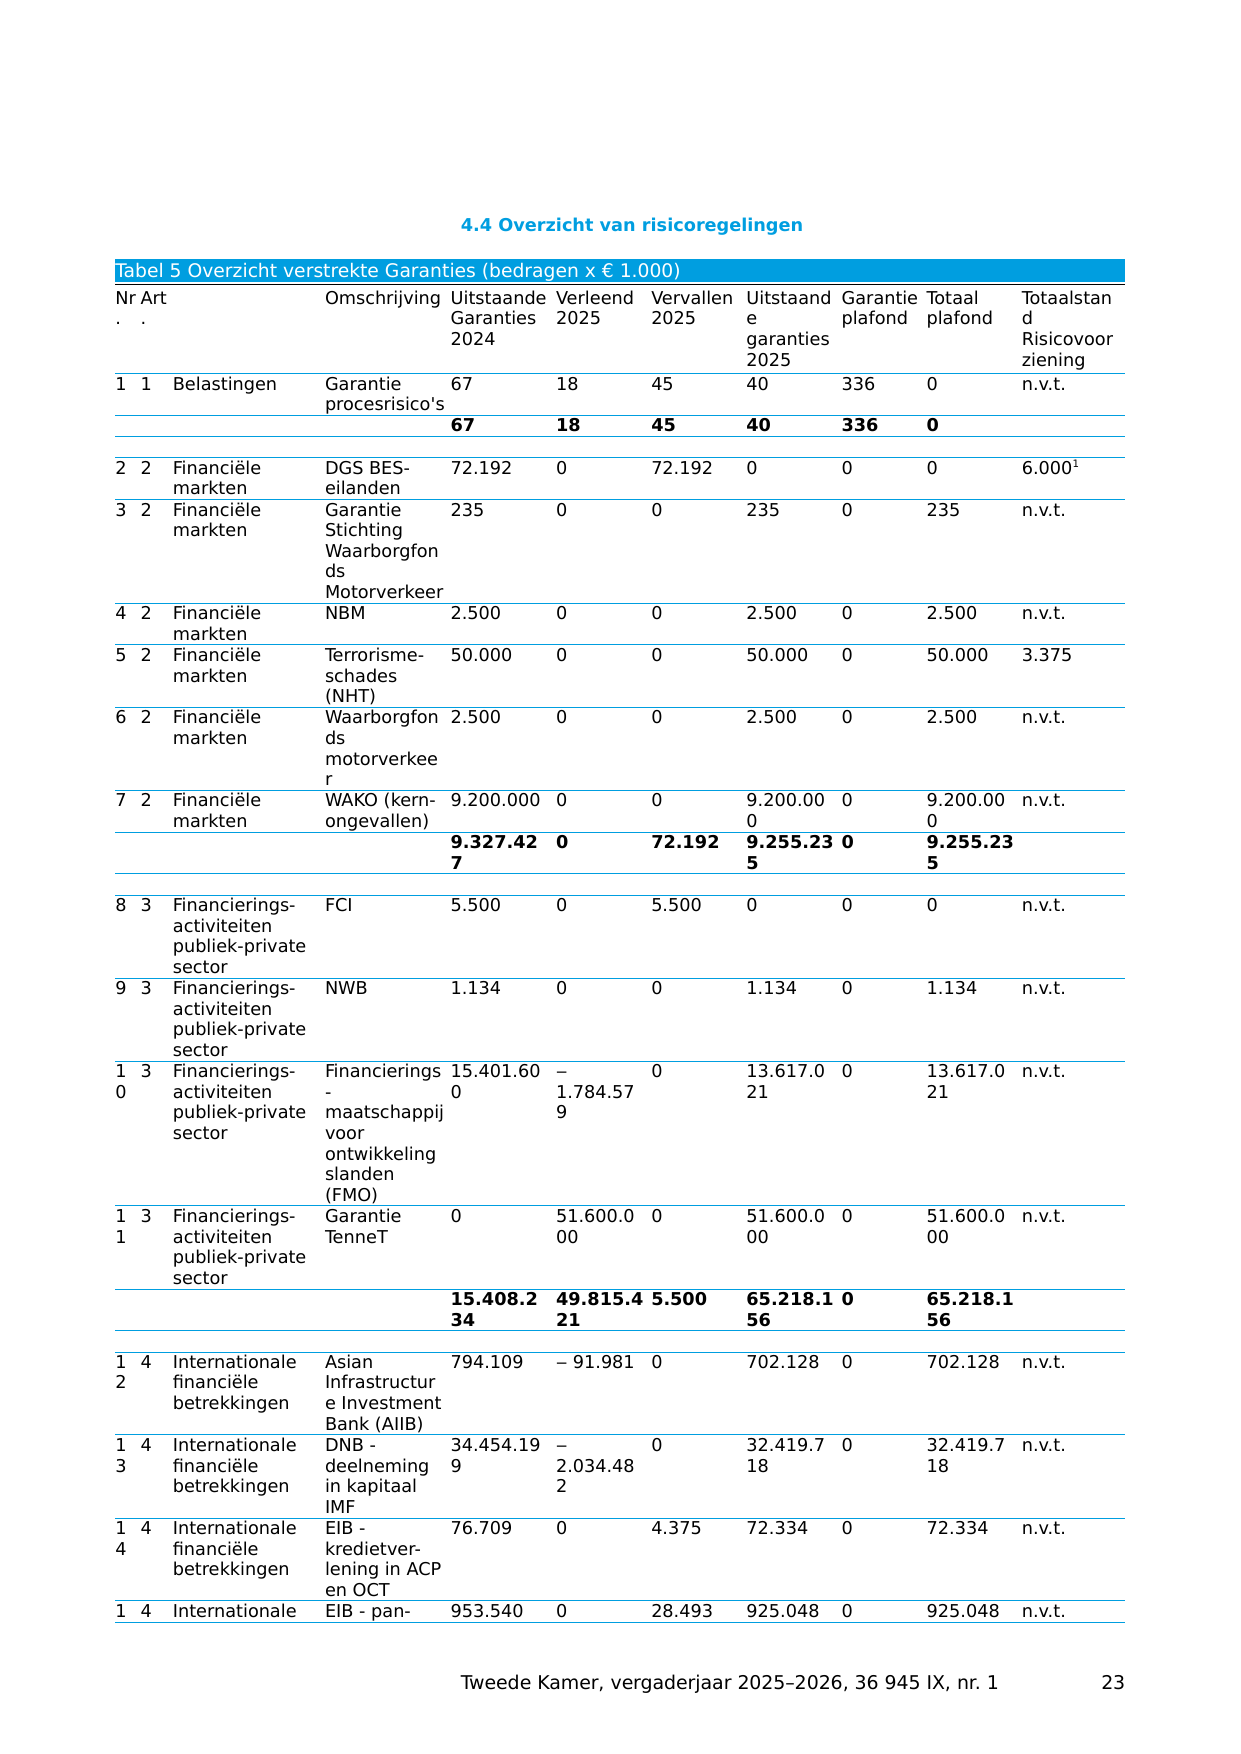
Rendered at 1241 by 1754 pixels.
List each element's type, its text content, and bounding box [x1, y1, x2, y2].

table_cell 3 [138, 896, 170, 977]
table_cell 235 [924, 500, 1019, 603]
table_cell [170, 416, 322, 436]
table_cell [322, 1290, 447, 1330]
table_cell 51.600.000 [924, 1206, 1019, 1288]
table_cell 0 [553, 604, 648, 644]
table_cell 2.500 [743, 604, 838, 644]
table_cell 18 [553, 374, 648, 415]
table_cell 9 [115, 979, 137, 1061]
table_cell 0 [924, 416, 1019, 436]
table_cell 9.200.000 [448, 791, 553, 832]
table_cell 2 [138, 708, 170, 790]
table_cell 10 [115, 1062, 137, 1205]
table_cell 0 [648, 500, 743, 603]
table_cell 1 [138, 374, 170, 415]
table_cell Uitstaande Garanties 2024 [448, 285, 553, 373]
table_cell [1019, 416, 1125, 436]
table_cell 0 [839, 1601, 923, 1622]
table_cell Financiële markten [170, 604, 322, 644]
table_cell DGS BES-eilanden [322, 458, 447, 499]
table_cell 34.454.199 [448, 1435, 553, 1517]
table_cell Financierings-activiteiten publiek-private sector [170, 896, 322, 977]
table_cell 0 [839, 1062, 923, 1205]
table_cell 45 [648, 416, 743, 436]
table_cell 72.334 [924, 1519, 1019, 1600]
table_cell [170, 833, 322, 873]
table_cell [170, 874, 322, 894]
table_cell 1.134 [743, 979, 838, 1061]
table_cell n.v.t. [1019, 604, 1125, 644]
table_cell [138, 1331, 170, 1351]
table_cell 12 [115, 1353, 137, 1434]
table_cell [648, 437, 743, 457]
table_cell 3 [138, 1206, 170, 1288]
table_cell [448, 874, 553, 894]
table_cell [1019, 1290, 1125, 1330]
table_cell [839, 1331, 923, 1351]
table_cell 0 [839, 979, 923, 1061]
table_cell Financierings-activiteiten publiek-private sector [170, 1062, 322, 1205]
table_cell 40 [743, 374, 838, 415]
table_cell 72.334 [743, 1519, 838, 1600]
table_cell 13.617.021 [924, 1062, 1019, 1205]
table_cell Waarborgfonds motorverkeer [322, 708, 447, 790]
table_cell [553, 874, 648, 894]
table_cell [743, 874, 838, 894]
table_cell [1019, 833, 1125, 873]
table_cell Financiële markten [170, 500, 322, 603]
table_cell EIB - pan- [322, 1601, 447, 1622]
table_cell 45 [648, 374, 743, 415]
table_cell 0 [553, 979, 648, 1061]
table_cell 76.709 [448, 1519, 553, 1600]
table_cell 0 [743, 896, 838, 977]
table_cell [648, 874, 743, 894]
table_cell 2 [138, 500, 170, 603]
table_cell 67 [448, 374, 553, 415]
table_cell ‒ 91.981 [553, 1353, 648, 1434]
table_cell n.v.t. [1019, 1353, 1125, 1434]
table_cell Totaalstand Risicovoorziening [1019, 285, 1125, 373]
table_cell 32.419.718 [924, 1435, 1019, 1517]
table_cell [1019, 1331, 1125, 1351]
table_cell [138, 1290, 170, 1330]
table_cell Garantie procesrisico's [322, 374, 447, 415]
table_cell Belastingen [170, 374, 322, 415]
table_cell 1 [115, 374, 137, 415]
table_cell 2.500 [743, 708, 838, 790]
table_cell Garantie Stichting Waarborgfonds Motorverkeer [322, 500, 447, 603]
table_cell [743, 437, 838, 457]
table_cell 7 [115, 791, 137, 832]
table_cell Financierings-activiteiten publiek-private sector [170, 1206, 322, 1288]
table_cell ‒ 1.784.579 [553, 1062, 648, 1205]
table_cell FCI [322, 896, 447, 977]
table_cell Verleend 2025 [553, 285, 648, 373]
table_cell 72.192 [648, 458, 743, 499]
table_cell 72.192 [448, 458, 553, 499]
table_cell 0 [839, 833, 923, 873]
table_cell Vervallen 2025 [648, 285, 743, 373]
table_cell Internationale financiële betrekkingen [170, 1519, 322, 1600]
table_cell 0 [648, 1353, 743, 1434]
table_cell 0 [553, 1519, 648, 1600]
table_cell 65.218.156 [743, 1290, 838, 1330]
table_cell Internationale financiële betrekkingen [170, 1435, 322, 1517]
table_cell [322, 874, 447, 894]
table_cell Garantie TenneT [322, 1206, 447, 1288]
table_cell [138, 833, 170, 873]
table_cell Financiële markten [170, 791, 322, 832]
table_cell 0 [648, 645, 743, 707]
table_cell 0 [448, 1206, 553, 1288]
table_cell 2.500 [924, 604, 1019, 644]
table_cell 0 [839, 1353, 923, 1434]
table_cell 0 [839, 458, 923, 499]
table_cell 50.000 [743, 645, 838, 707]
table_cell 953.540 [448, 1601, 553, 1622]
table_cell 3 [115, 500, 137, 603]
table_cell 0 [553, 833, 648, 873]
table_cell 51.600.000 [553, 1206, 648, 1288]
table_cell 67 [448, 416, 553, 436]
table_cell 702.128 [743, 1353, 838, 1434]
table_cell 5.500 [448, 896, 553, 977]
table_cell 49.815.421 [553, 1290, 648, 1330]
table_cell [648, 1331, 743, 1351]
table_cell [115, 1331, 137, 1351]
table_cell 0 [924, 896, 1019, 977]
table_cell 2.500 [448, 708, 553, 790]
table_cell n.v.t. [1019, 1206, 1125, 1288]
table_cell ‒ 2.034.482 [553, 1435, 648, 1517]
table_cell 0 [839, 1435, 923, 1517]
table_cell [1019, 437, 1125, 457]
table_cell 0 [924, 458, 1019, 499]
table_cell Financiële markten [170, 645, 322, 707]
table_cell Financierings-maatschappij voor ontwikkelingslanden (FMO) [322, 1062, 447, 1205]
table_cell 336 [839, 374, 923, 415]
table_cell 50.000 [924, 645, 1019, 707]
table_cell 18 [553, 416, 648, 436]
table_cell 2 [138, 604, 170, 644]
table_cell 2.500 [448, 604, 553, 644]
table_cell 235 [743, 500, 838, 603]
table_cell 0 [743, 458, 838, 499]
table_cell Terrorisme-schades (NHT) [322, 645, 447, 707]
table_cell [839, 874, 923, 894]
table_cell 5 [115, 645, 137, 707]
table_cell 0 [839, 500, 923, 603]
table_cell 9.327.427 [448, 833, 553, 873]
table_cell 336 [839, 416, 923, 436]
table_cell 0 [648, 1435, 743, 1517]
table_cell 0 [648, 1062, 743, 1205]
table_cell 4 [138, 1519, 170, 1600]
table_cell 15.401.600 [448, 1062, 553, 1205]
table_cell 1 [115, 1601, 137, 1622]
table_cell Internationale [170, 1601, 322, 1622]
table_cell 9.200.000 [743, 791, 838, 832]
table_cell 0 [648, 791, 743, 832]
table_cell [448, 437, 553, 457]
table_cell 3.375 [1019, 645, 1125, 707]
table_cell 0 [839, 604, 923, 644]
table_cell n.v.t. [1019, 1062, 1125, 1205]
table_cell [170, 437, 322, 457]
table_cell n.v.t. [1019, 791, 1125, 832]
table_cell 8 [115, 896, 137, 977]
table_cell 0 [839, 708, 923, 790]
table_cell 2 [115, 458, 137, 499]
table_cell [553, 1331, 648, 1351]
table_cell 2 [138, 645, 170, 707]
table_cell [743, 1331, 838, 1351]
table_cell 9.255.235 [743, 833, 838, 873]
table_cell NWB [322, 979, 447, 1061]
table_cell [138, 416, 170, 436]
table_cell 0 [553, 500, 648, 603]
table_cell 0 [553, 708, 648, 790]
table_cell [115, 1290, 137, 1330]
table_cell WAKO (kern-ongevallen) [322, 791, 447, 832]
table_cell 2 [138, 791, 170, 832]
table_cell [322, 416, 447, 436]
table_cell [115, 833, 137, 873]
table_cell 0 [648, 604, 743, 644]
table_cell 6 [115, 708, 137, 790]
table_cell 4 [138, 1353, 170, 1434]
table_cell 0 [839, 1206, 923, 1288]
table_cell 65.218.156 [924, 1290, 1019, 1330]
table_cell Asian Infrastructure Investment Bank (AIIB) [322, 1353, 447, 1434]
table_cell 40 [743, 416, 838, 436]
table_cell Art. [138, 285, 170, 373]
table_cell [322, 437, 447, 457]
table_cell 9.255.235 [924, 833, 1019, 873]
table_cell [138, 874, 170, 894]
table_cell 0 [839, 1290, 923, 1330]
table_cell [115, 437, 137, 457]
table_cell 0 [648, 1206, 743, 1288]
table_cell 5.500 [648, 896, 743, 977]
table_cell 0 [648, 708, 743, 790]
table_cell 9.200.000 [924, 791, 1019, 832]
table_cell 0 [648, 979, 743, 1061]
table_cell [924, 437, 1019, 457]
table_cell 0 [839, 645, 923, 707]
table_cell [170, 1290, 322, 1330]
table_cell [115, 416, 137, 436]
table_cell 0 [839, 791, 923, 832]
table_cell [1019, 874, 1125, 894]
table_cell n.v.t. [1019, 708, 1125, 790]
title 4.4 Overzicht van risicoregelingen [461, 213, 1125, 236]
table_cell 4 [138, 1435, 170, 1517]
table_cell 6.0001 [1019, 458, 1125, 499]
table_cell [839, 437, 923, 457]
table_cell EIB - kredietver-lening in ACP en OCT [322, 1519, 447, 1600]
table_cell 702.128 [924, 1353, 1019, 1434]
table_cell 13 [115, 1435, 137, 1517]
table_cell 15.408.234 [448, 1290, 553, 1330]
table_cell Financiële markten [170, 458, 322, 499]
table_cell 1.134 [924, 979, 1019, 1061]
table_cell 4.375 [648, 1519, 743, 1600]
table_cell 3 [138, 979, 170, 1061]
table_cell 14 [115, 1519, 137, 1600]
table_cell [322, 1331, 447, 1351]
table_cell 11 [115, 1206, 137, 1288]
table_cell 0 [553, 458, 648, 499]
table_cell 0 [553, 896, 648, 977]
table_cell 51.600.000 [743, 1206, 838, 1288]
table_cell [553, 437, 648, 457]
table_cell n.v.t. [1019, 1435, 1125, 1517]
table_cell 0 [553, 1601, 648, 1622]
table_cell Uitstaande garanties 2025 [743, 285, 838, 373]
table_cell [170, 1331, 322, 1351]
table_cell 1.134 [448, 979, 553, 1061]
table_cell 235 [448, 500, 553, 603]
table_cell 4 [115, 604, 137, 644]
table_cell 0 [553, 791, 648, 832]
table_cell [170, 285, 322, 373]
table_cell 794.109 [448, 1353, 553, 1434]
table_cell 0 [924, 374, 1019, 415]
table_cell Internationale financiële betrekkingen [170, 1353, 322, 1434]
table_cell [115, 874, 137, 894]
table_cell Omschrijving [322, 285, 447, 373]
table_cell n.v.t. [1019, 374, 1125, 415]
table_cell 28.493 [648, 1601, 743, 1622]
table_cell NBM [322, 604, 447, 644]
table_cell n.v.t. [1019, 1601, 1125, 1622]
table_cell n.v.t. [1019, 896, 1125, 977]
table_cell 50.000 [448, 645, 553, 707]
table_cell 4 [138, 1601, 170, 1622]
table_cell 72.192 [648, 833, 743, 873]
table_cell n.v.t. [1019, 1519, 1125, 1600]
table_cell 2.500 [924, 708, 1019, 790]
table_cell [138, 437, 170, 457]
table_cell 2 [138, 458, 170, 499]
table_cell 0 [839, 896, 923, 977]
table_cell [924, 874, 1019, 894]
table_cell 0 [839, 1519, 923, 1600]
table_cell Garantieplafond [839, 285, 923, 373]
table_cell Totaal plafond [924, 285, 1019, 373]
table_cell 5.500 [648, 1290, 743, 1330]
table_cell [448, 1331, 553, 1351]
table_cell DNB - deelneming in kapitaal IMF [322, 1435, 447, 1517]
table_cell 32.419.718 [743, 1435, 838, 1517]
table_cell Financierings-activiteiten publiek-private sector [170, 979, 322, 1061]
table_cell Nr. [115, 285, 137, 373]
table_cell 13.617.021 [743, 1062, 838, 1205]
table_cell [924, 1331, 1019, 1351]
table_cell 925.048 [924, 1601, 1019, 1622]
table_cell 0 [553, 645, 648, 707]
table_cell n.v.t. [1019, 500, 1125, 603]
table_cell Financiële markten [170, 708, 322, 790]
table_cell 925.048 [743, 1601, 838, 1622]
table_cell [322, 833, 447, 873]
table_cell 3 [138, 1062, 170, 1205]
table_cell n.v.t. [1019, 979, 1125, 1061]
